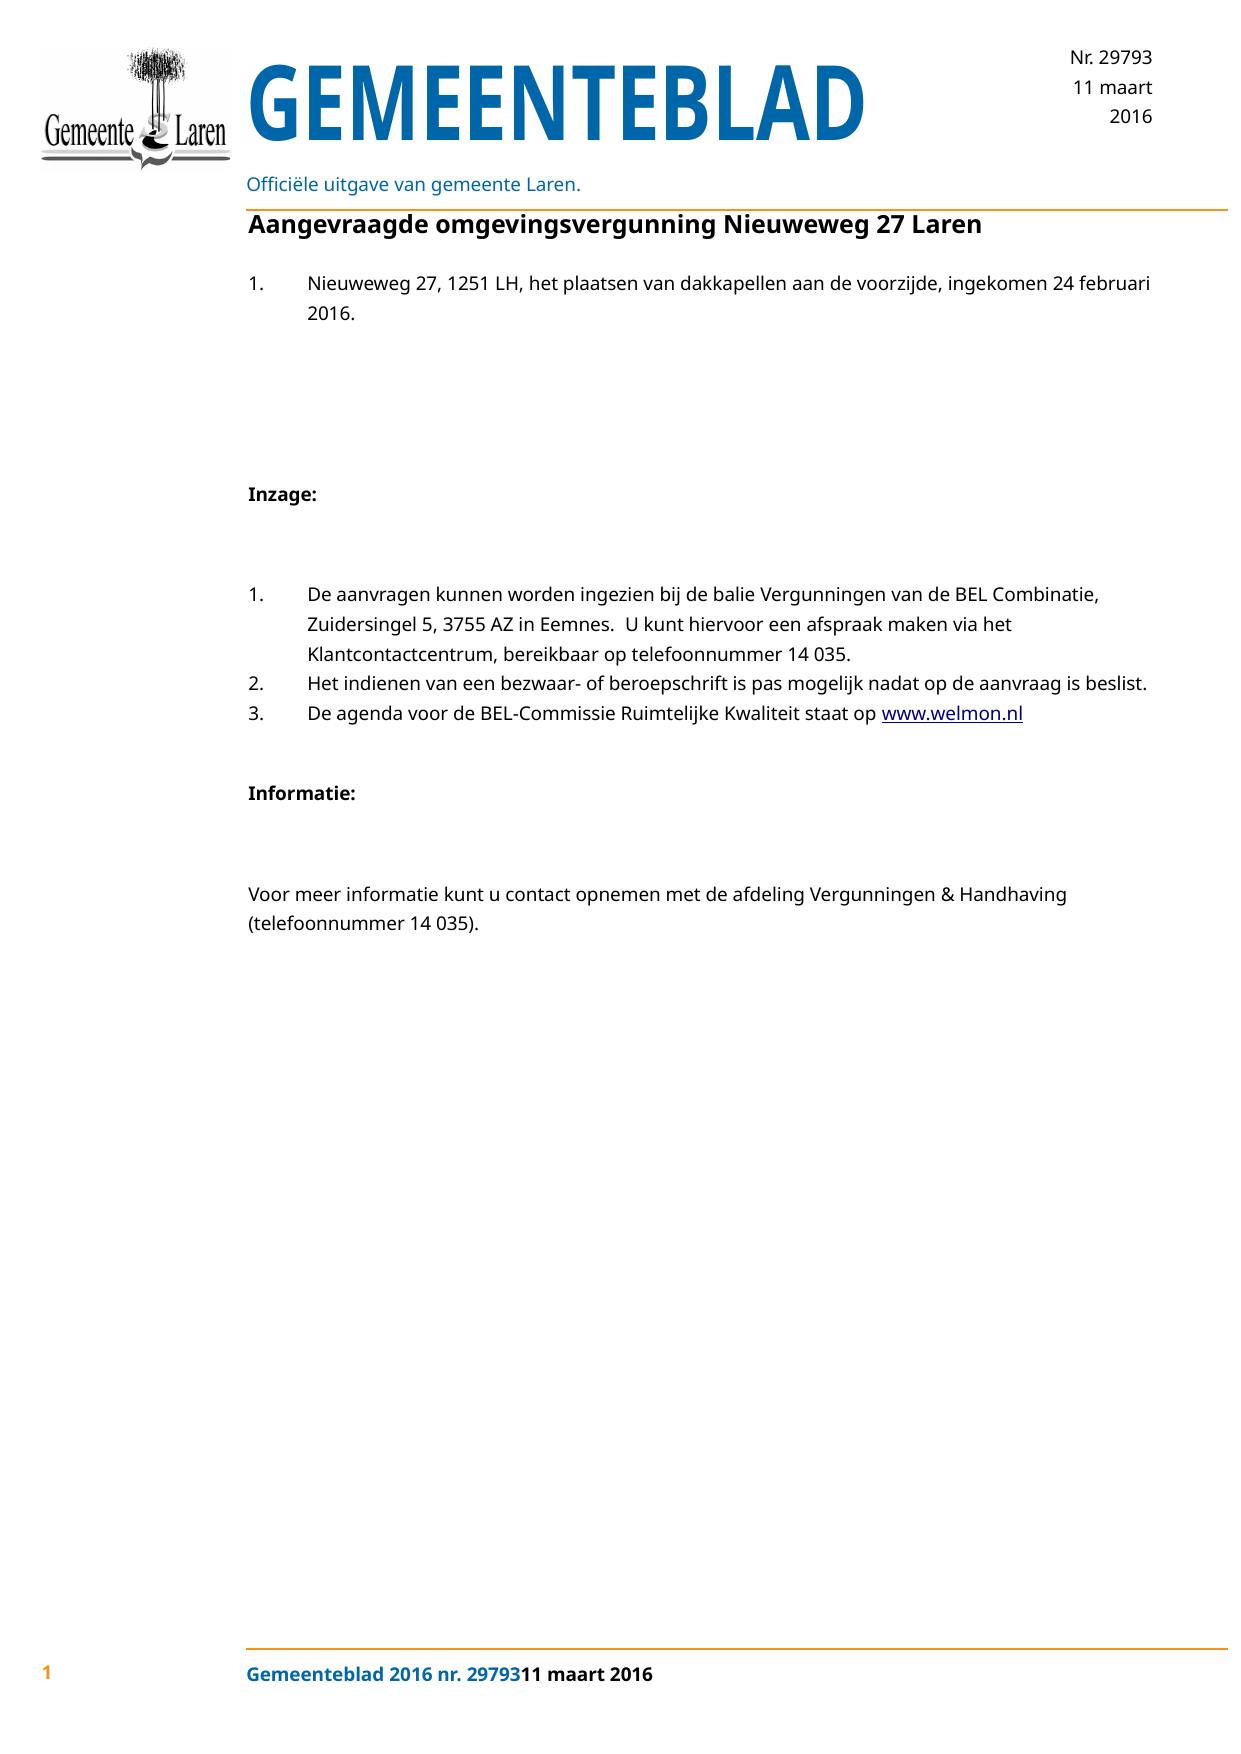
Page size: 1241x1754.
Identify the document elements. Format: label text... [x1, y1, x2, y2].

list De agenda voor de BEL-Commissie Ruimtelijke Kwaliteit staat op www.welmon.nl [248, 700, 1152, 726]
text Inzage: [248, 481, 1152, 506]
text Informatie: [248, 780, 1152, 806]
list Nieuweweg 27, 1251 LH, het plaatsen van dakkapellen aan de voorzijde, ingekomen 24 februari 2016. [248, 270, 1152, 326]
list Het indienen van een bezwaar- of beroepschrift is pas mogelijk nadat op de aanvraag is beslist. [248, 670, 1152, 696]
list De aanvragen kunnen worden ingezien bij de balie Vergunningen van de BEL Combinatie, Zuidersingel 5, 3755 AZ in Eemnes. U kunt hiervoor een afspraak maken via het Klantcontactcentrum, bereikbaar op telefoonnummer 14 035. [248, 582, 1152, 666]
text Aangevraagde omgevingsvergunning Nieuweweg 27 Laren [248, 211, 1152, 241]
text Voor meer informatie kunt u contact opnemen met de afdeling Vergunningen & Handhaving (telefoonnummer 14 035). [248, 881, 1152, 936]
picture [41, 47, 231, 172]
